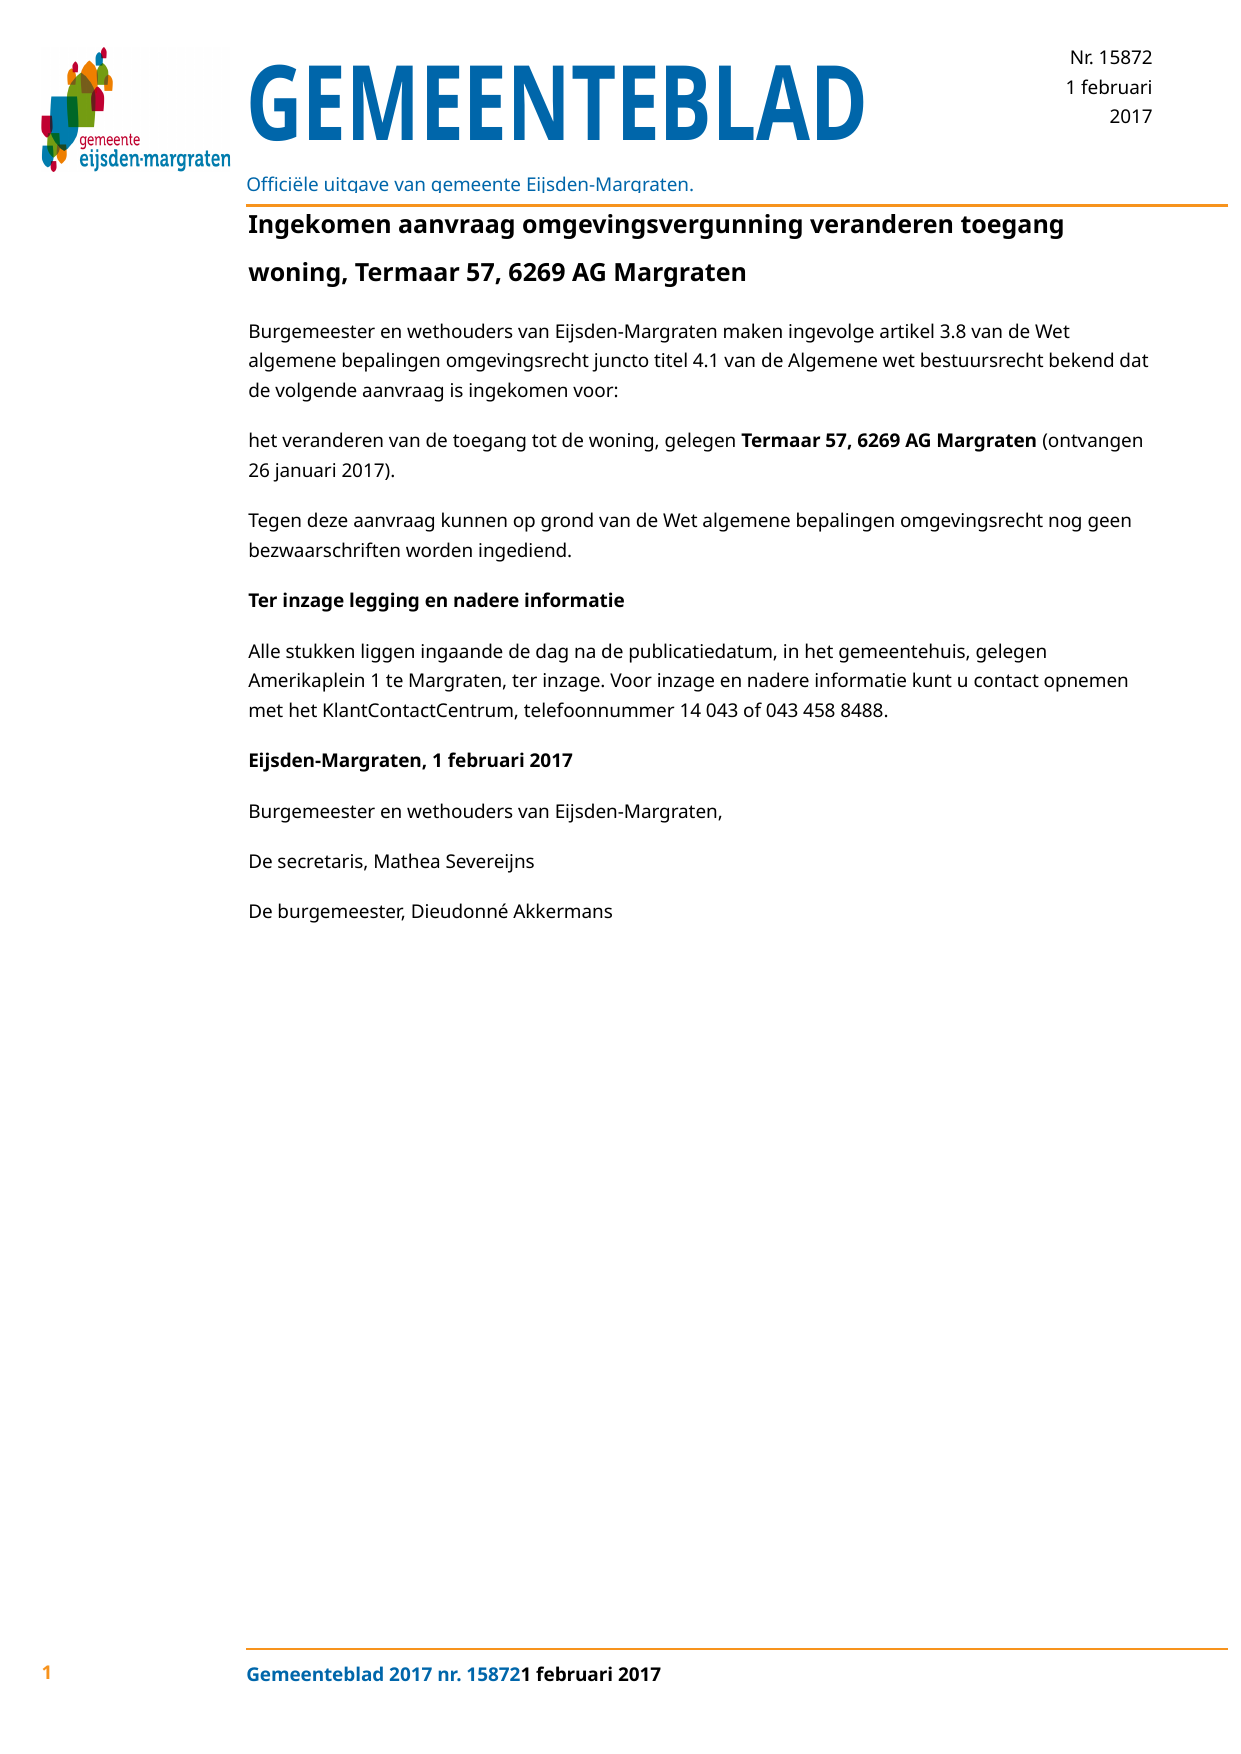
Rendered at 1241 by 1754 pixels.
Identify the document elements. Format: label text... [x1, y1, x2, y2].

text Alle stukken liggen ingaande de dag na de publicatiedatum, in het gemeentehuis, gelegen Amerikaplein 1 te Margraten, ter inzage. Voor inzage en nadere informatie kunt u contact opnemen met het KlantContactCentrum, telefoonnummer 14 043 of 043 458 8488. [248, 638, 1152, 723]
picture [41, 47, 231, 172]
text Burgemeester en wethouders van Eijsden-Margraten maken ingevolge artikel 3.8 van de Wet algemene bepalingen omgevingsrecht juncto titel 4.1 van de Algemene wet bestuursrecht bekend dat de volgende aanvraag is ingekomen voor: [248, 318, 1152, 403]
text De burgemeester, Dieudonné Akkermans [248, 899, 1152, 924]
text Ter inzage legging en nadere informatie [248, 587, 1152, 613]
text De secretaris, Mathea Severeijns [248, 848, 1152, 874]
text Eijsden-Margraten, 1 februari 2017 [248, 747, 1152, 773]
text het veranderen van de toegang tot de woning, gelegen Termaar 57, 6269 AG Margraten (ontvangen 26 januari 2017). [248, 427, 1152, 483]
text Burgemeester en wethouders van Eijsden-Margraten, [248, 798, 1152, 824]
text Tegen deze aanvraag kunnen op grond van de Wet algemene bepalingen omgevingsrecht nog geen bezwaarschriften worden ingediend. [248, 507, 1152, 563]
text Ingekomen aanvraag omgevingsvergunning veranderen toegang woning, Termaar 57, 6269 AG Margraten [248, 207, 1152, 288]
